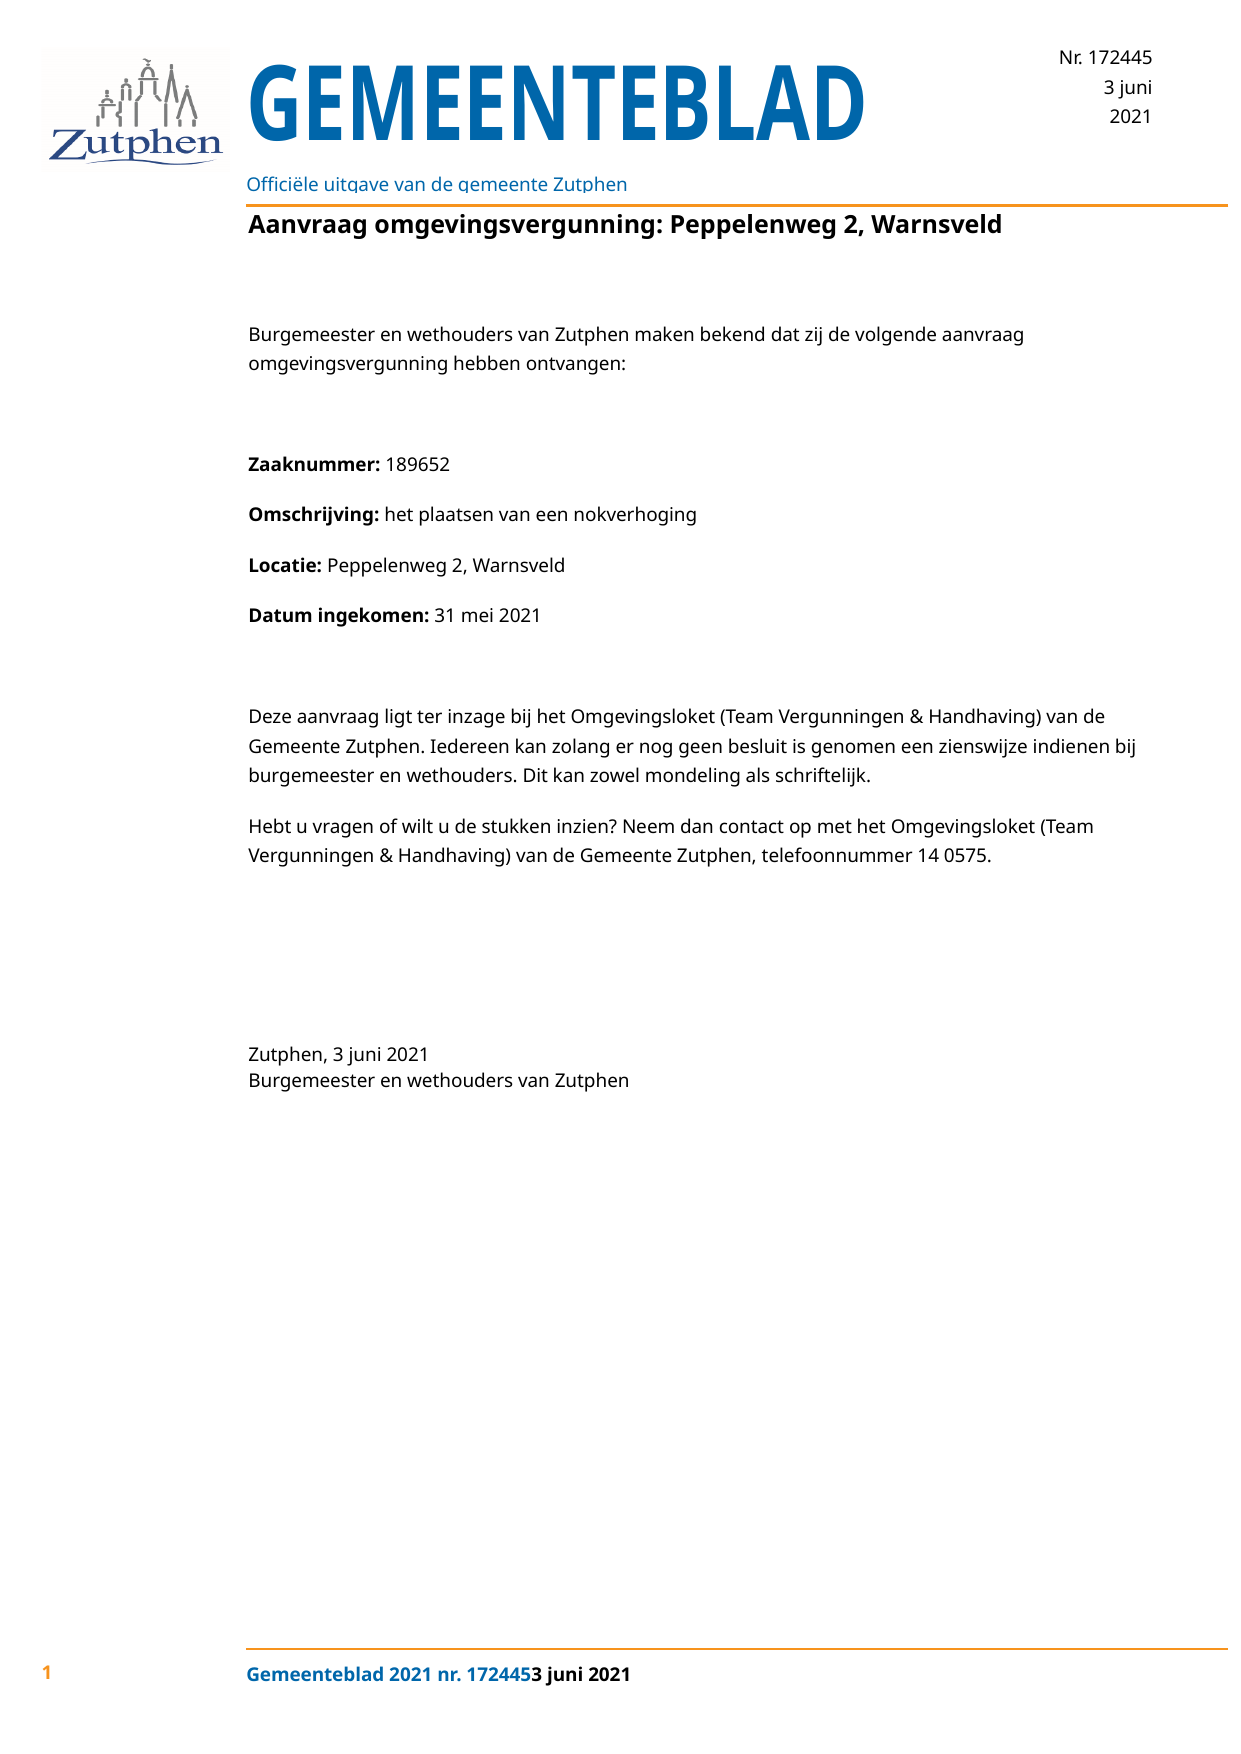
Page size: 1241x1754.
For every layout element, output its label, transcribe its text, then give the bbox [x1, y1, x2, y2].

text Hebt u vragen of wilt u de stukken inzien? Neem dan contact op met het Omgevingsloket (Team Vergunningen & Handhaving) van de Gemeente Zutphen, telefoonnummer 14 0575. [248, 813, 1152, 868]
text Locatie: Peppelenweg 2, Warnsveld [248, 552, 1152, 578]
text Zaaknummer: 189652 [248, 451, 1152, 477]
text Zutphen, 3 juni 2021 [248, 1041, 1152, 1067]
text Datum ingekomen: 31 mei 2021 [248, 602, 1152, 628]
text Aanvraag omgevingsvergunning: Peppelenweg 2, Warnsveld [248, 207, 1152, 241]
text Burgemeester en wethouders van Zutphen [248, 1067, 1152, 1093]
text Omschrijving: het plaatsen van een nokverhoging [248, 502, 1152, 527]
text Burgemeester en wethouders van Zutphen maken bekend dat zij de volgende aanvraag omgevingsvergunning hebben ontvangen: [248, 321, 1152, 376]
text Deze aanvraag ligt ter inzage bij het Omgevingsloket (Team Vergunningen & Handhaving) van de Gemeente Zutphen. Iedereen kan zolang er nog geen besluit is genomen een zienswijze indienen bij burgemeester en wethouders. Dit kan zowel mondeling als schriftelijk. [248, 703, 1152, 788]
picture [41, 47, 231, 172]
